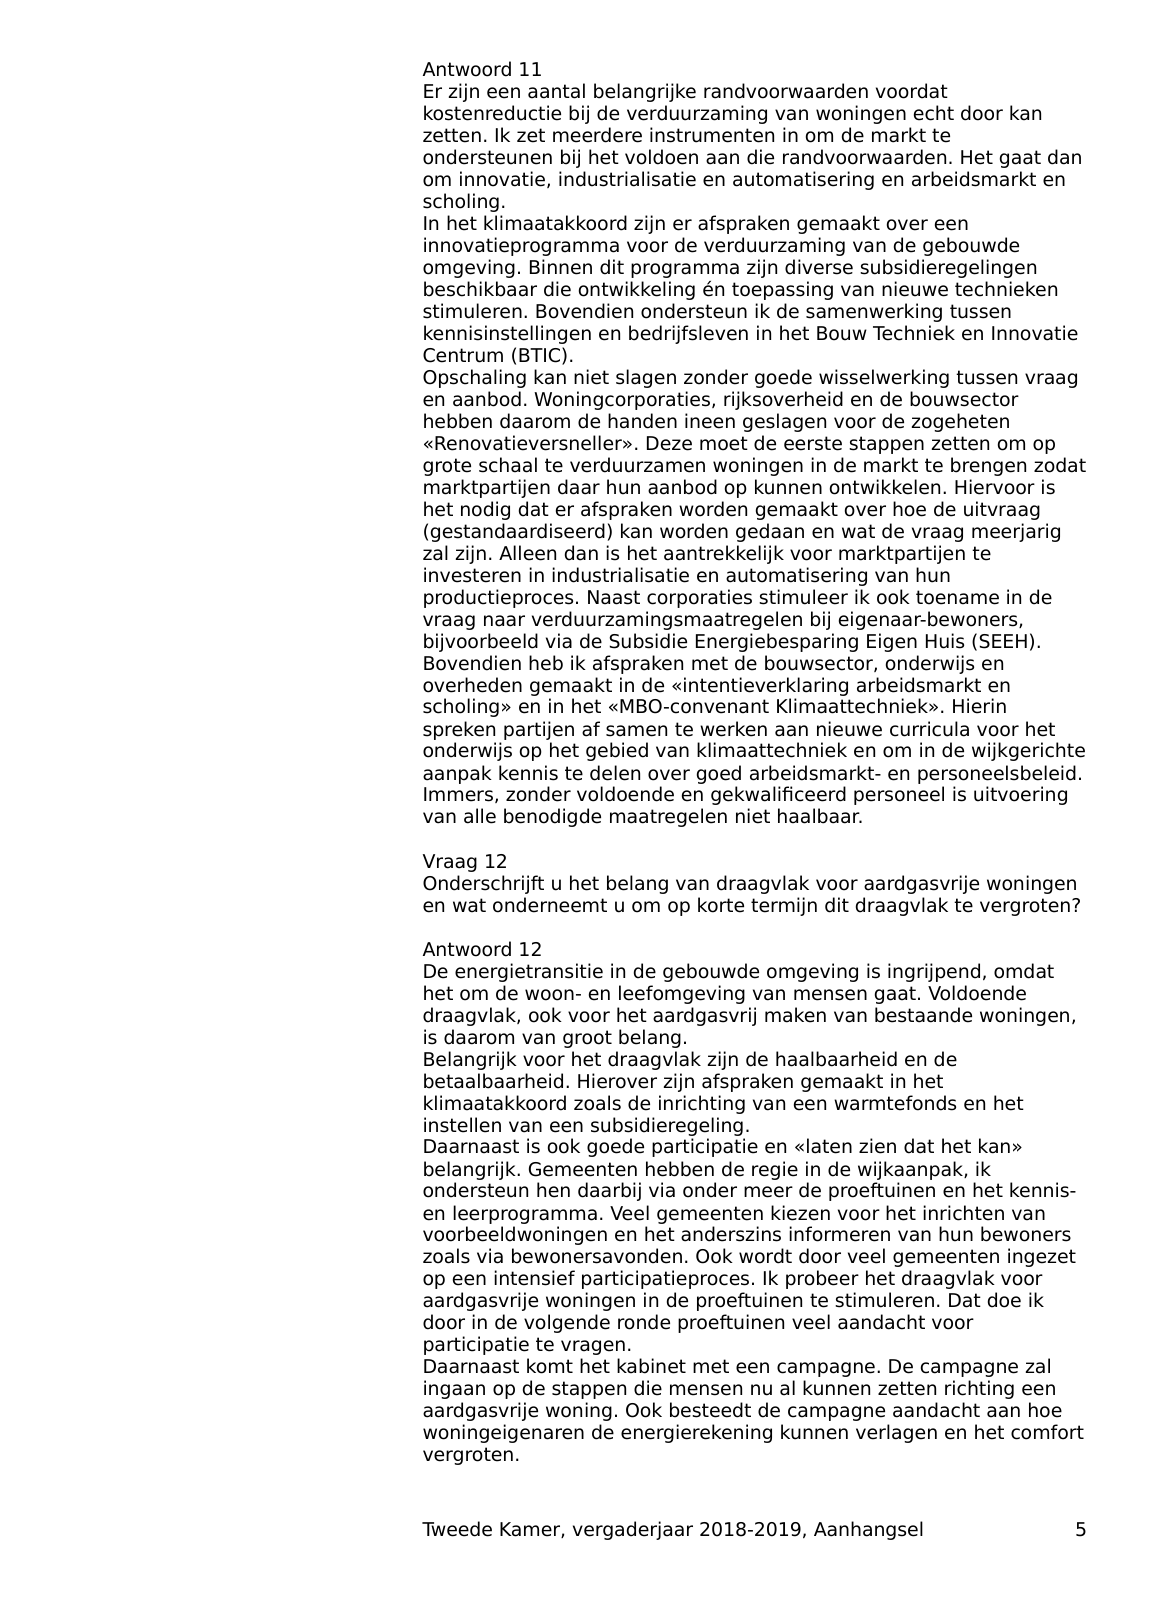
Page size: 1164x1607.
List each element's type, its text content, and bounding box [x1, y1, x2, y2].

text Belangrijk voor het draagvlak zijn de haalbaarheid en de betaalbaarheid. Hierover zijn afspraken gemaakt in het klimaatakkoord zoals de inrichting van een warmtefonds en het instellen van een subsidieregeling. [422, 1048, 1087, 1136]
text Onderschrijft u het belang van draagvlak voor aardgasvrije woningen en wat onderneemt u om op korte termijn dit draagvlak te vergroten? [422, 872, 1087, 916]
text Vraag 12 [422, 851, 1087, 872]
text Antwoord 12 [422, 939, 1087, 961]
text Er zijn een aantal belangrijke randvoorwaarden voordat kostenreductie bij de verduurzaming van woningen echt door kan zetten. Ik zet meerdere instrumenten in om de markt te ondersteunen bij het voldoen aan die randvoorwaarden. Het gaat dan om innovatie, industrialisatie en automatisering en arbeidsmarkt en scholing. [422, 81, 1087, 213]
text Daarnaast komt het kabinet met een campagne. De campagne zal ingaan op de stappen die mensen nu al kunnen zetten richting een aardgasvrije woning. Ook besteedt de campagne aandacht aan hoe woningeigenaren de energierekening kunnen verlagen en het comfort vergroten. [422, 1356, 1087, 1466]
text In het klimaatakkoord zijn er afspraken gemaakt over een innovatieprogramma voor de verduurzaming van de gebouwde omgeving. Binnen dit programma zijn diverse subsidieregelingen beschikbaar die ontwikkeling én toepassing van nieuwe technieken stimuleren. Bovendien ondersteun ik de samenwerking tussen kennisinstellingen en bedrijfsleven in het Bouw Techniek en Innovatie Centrum (BTIC). [422, 213, 1087, 367]
text Antwoord 11 [422, 59, 1087, 81]
text Bovendien heb ik afspraken met de bouwsector, onderwijs en overheden gemaakt in de «intentieverklaring arbeidsmarkt en scholing» en in het «MBO-convenant Klimaattechniek». Hierin spreken partijen af samen te werken aan nieuwe curricula voor het onderwijs op het gebied van klimaattechniek en om in de wijkgerichte aanpak kennis te delen over goed arbeidsmarkt- en personeelsbeleid. Immers, zonder voldoende en gekwalificeerd personeel is uitvoering van alle benodigde maatregelen niet haalbaar. [422, 652, 1087, 828]
text Daarnaast is ook goede participatie en «laten zien dat het kan» belangrijk. Gemeenten hebben de regie in de wijkaanpak, ik ondersteun hen daarbij via onder meer de proeftuinen en het kennis- en leerprogramma. Veel gemeenten kiezen voor het inrichten van voorbeeldwoningen en het anderszins informeren van hun bewoners zoals via bewonersavonden. Ook wordt door veel gemeenten ingezet op een intensief participatieproces. Ik probeer het draagvlak voor aardgasvrije woningen in de proeftuinen te stimuleren. Dat doe ik door in de volgende ronde proeftuinen veel aandacht voor participatie te vragen. [422, 1136, 1087, 1356]
text Opschaling kan niet slagen zonder goede wisselwerking tussen vraag en aanbod. Woningcorporaties, rijksoverheid en de bouwsector hebben daarom de handen ineen geslagen voor de zogeheten «Renovatieversneller». Deze moet de eerste stappen zetten om op grote schaal te verduurzamen woningen in de markt te brengen zodat marktpartijen daar hun aanbod op kunnen ontwikkelen. Hiervoor is het nodig dat er afspraken worden gemaakt over hoe de uitvraag (gestandaardiseerd) kan worden gedaan en wat de vraag meerjarig zal zijn. Alleen dan is het aantrekkelijk voor marktpartijen te investeren in industrialisatie en automatisering van hun productieproces. Naast corporaties stimuleer ik ook toename in de vraag naar verduurzamingsmaatregelen bij eigenaar-bewoners, bijvoorbeeld via de Subsidie Energiebesparing Eigen Huis (SEEH). [422, 367, 1087, 652]
text De energietransitie in de gebouwde omgeving is ingrijpend, omdat het om de woon- en leefomgeving van mensen gaat. Voldoende draagvlak, ook voor het aardgasvrij maken van bestaande woningen, is daarom van groot belang. [422, 961, 1087, 1048]
